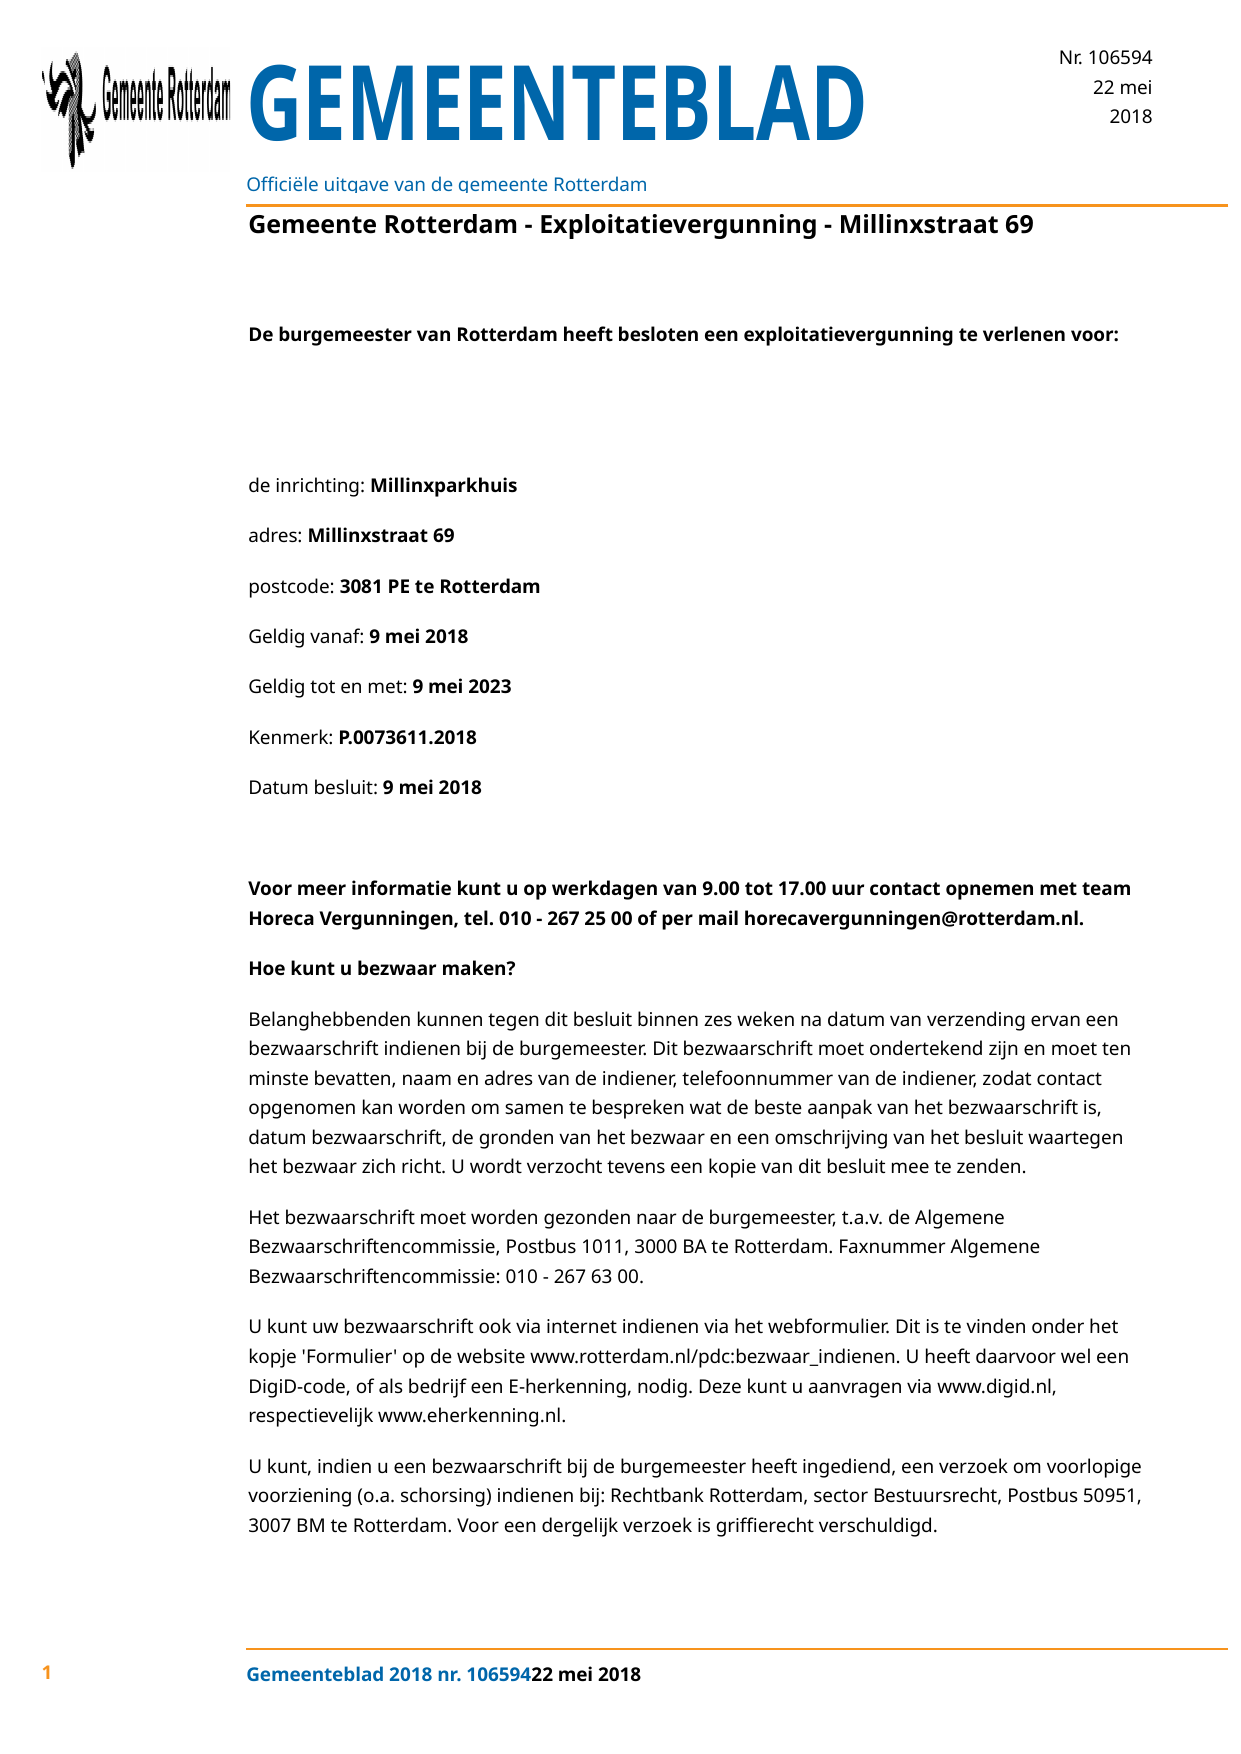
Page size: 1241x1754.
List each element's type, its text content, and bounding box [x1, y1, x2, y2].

text de inrichting: Millinxparkhuis [248, 472, 1152, 498]
text adres: Millinxstraat 69 [248, 522, 1152, 548]
text Voor meer informatie kunt u op werkdagen van 9.00 tot 17.00 uur contact opnemen met team Horeca Vergunningen, tel. 010 - 267 25 00 of per mail horecavergunningen@rotterdam.nl. [248, 875, 1152, 931]
text Geldig vanaf: 9 mei 2018 [248, 623, 1152, 649]
picture [41, 47, 231, 172]
text Hoe kunt u bezwaar maken? [248, 955, 1152, 981]
text Belanghebbenden kunnen tegen dit besluit binnen zes weken na datum van verzending ervan een bezwaarschrift indienen bij de burgemeester. Dit bezwaarschrift moet ondertekend zijn en moet ten minste bevatten, naam en adres van de indiener, telefoonnummer van de indiener, zodat contact opgenomen kan worden om samen te bespreken wat de beste aanpak van het bezwaarschrift is, datum bezwaarschrift, de gronden van het bezwaar en een omschrijving van het besluit waartegen het bezwaar zich richt. U wordt verzocht tevens een kopie van dit besluit mee te zenden. [248, 1006, 1152, 1179]
text Kenmerk: P.0073611.2018 [248, 724, 1152, 750]
text Geldig tot en met: 9 mei 2023 [248, 674, 1152, 699]
text De burgemeester van Rotterdam heeft besloten een exploitatievergunning te verlenen voor: [248, 321, 1152, 346]
text Datum besluit: 9 mei 2018 [248, 774, 1152, 800]
text U kunt uw bezwaarschrift ook via internet indienen via het webformulier. Dit is te vinden onder het kopje 'Formulier' op de website www.rotterdam.nl/pdc:bezwaar_indienen. U heeft daarvoor wel een DigiD-code, of als bedrijf een E-herkenning, nodig. Deze kunt u aanvragen via www.digid.nl, respectievelijk www.eherkenning.nl. [248, 1314, 1152, 1428]
text Het bezwaarschrift moet worden gezonden naar de burgemeester, t.a.v. de Algemene Bezwaarschriftencommissie, Postbus 1011, 3000 BA te Rotterdam. Faxnummer Algemene Bezwaarschriftencommissie: 010 - 267 63 00. [248, 1204, 1152, 1289]
text postcode: 3081 PE te Rotterdam [248, 573, 1152, 598]
text Gemeente Rotterdam - Exploitatievergunning - Millinxstraat 69 [248, 207, 1152, 241]
text U kunt, indien u een bezwaarschrift bij de burgemeester heeft ingediend, een verzoek om voorlopige voorziening (o.a. schorsing) indienen bij: Rechtbank Rotterdam, sector Bestuursrecht, Postbus 50951, 3007 BM te Rotterdam. Voor een dergelijk verzoek is griffierecht verschuldigd. [248, 1453, 1152, 1538]
